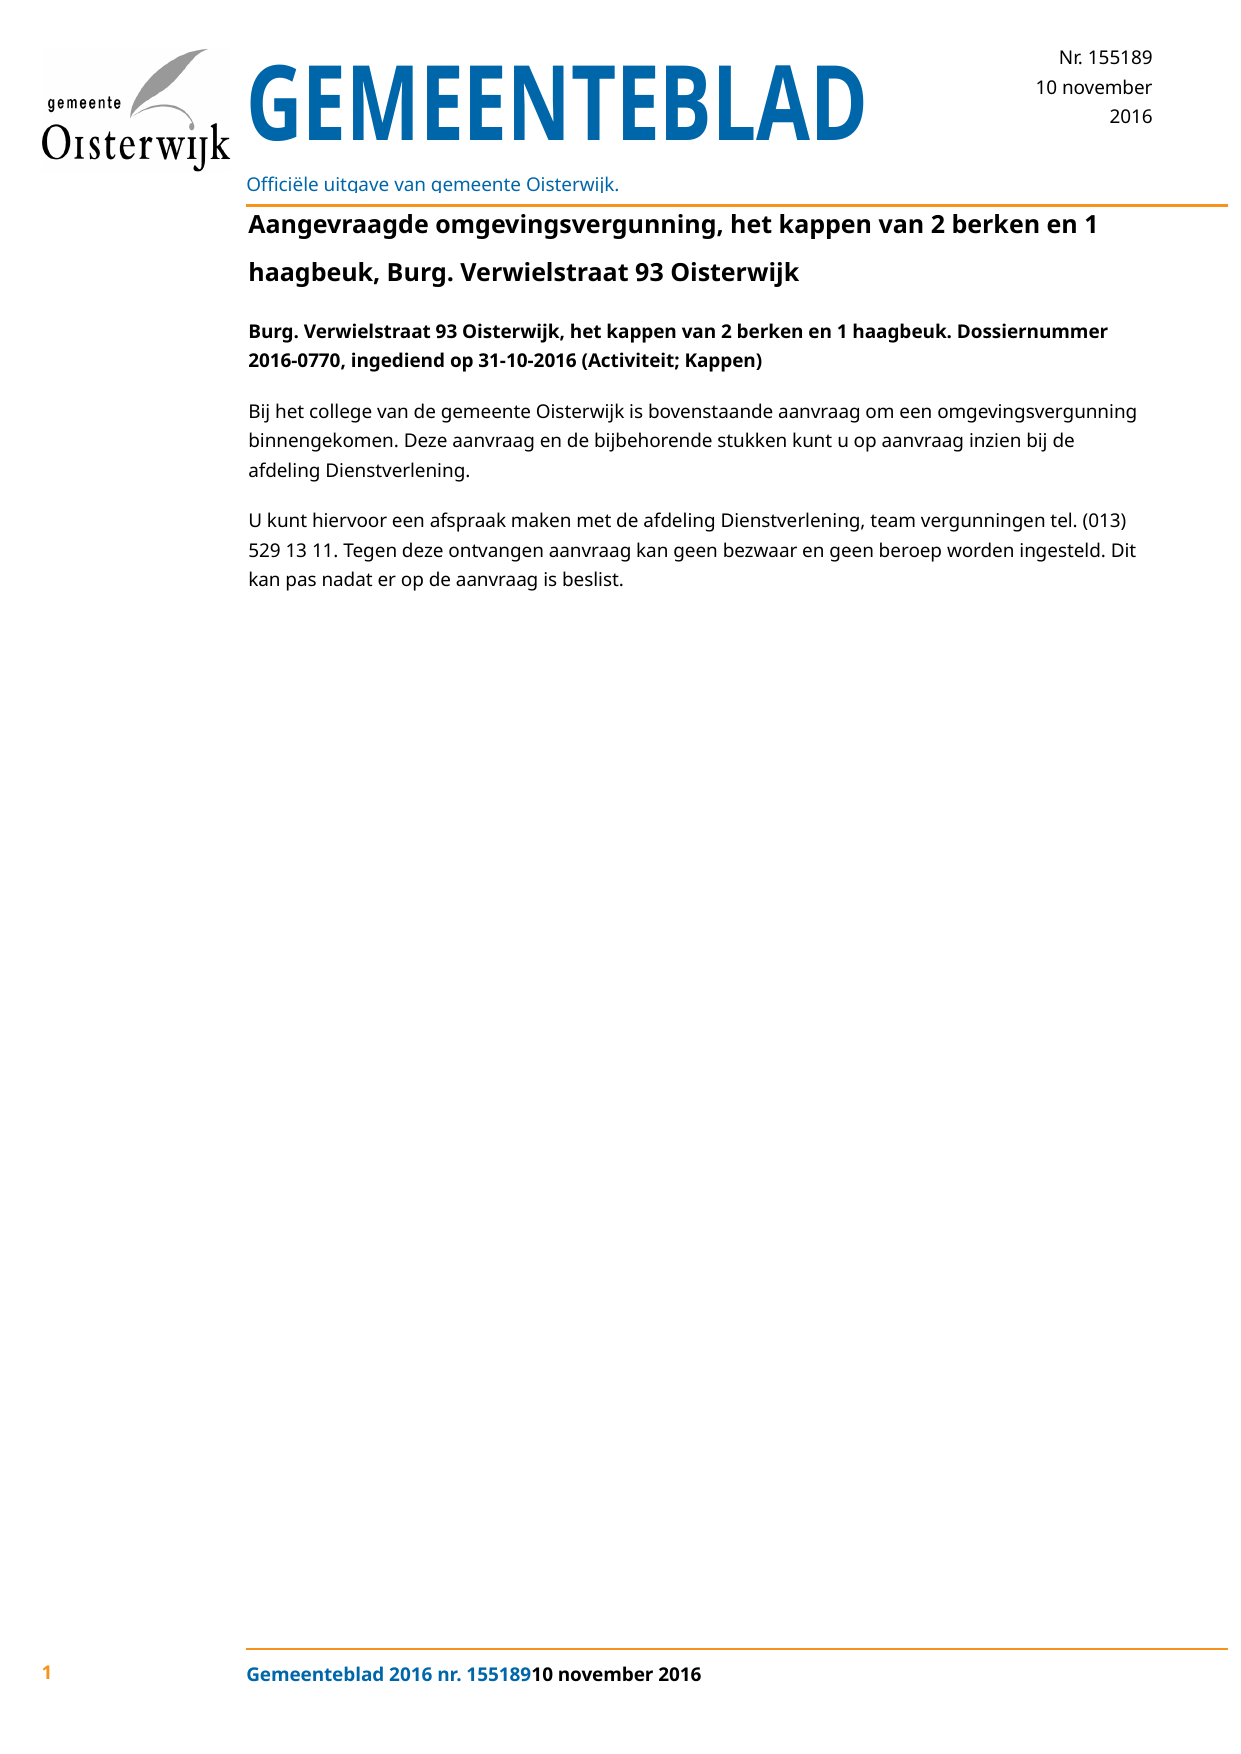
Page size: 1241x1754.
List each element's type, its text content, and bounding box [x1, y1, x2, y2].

text Burg. Verwielstraat 93 Oisterwijk, het kappen van 2 berken en 1 haagbeuk. Dossiernummer 2016-0770, ingediend op 31-10-2016 (Activiteit; Kappen) [248, 318, 1152, 373]
text Bij het college van de gemeente Oisterwijk is bovenstaande aanvraag om een omgevingsvergunning binnengekomen. Deze aanvraag en de bijbehorende stukken kunt u op aanvraag inzien bij de afdeling Dienstverlening. [248, 398, 1152, 483]
text Aangevraagde omgevingsvergunning, het kappen van 2 berken en 1 haagbeuk, Burg. Verwielstraat 93 Oisterwijk [248, 207, 1152, 288]
picture [41, 47, 231, 172]
text U kunt hiervoor een afspraak maken met de afdeling Dienstverlening, team vergunningen tel. (013) 529 13 11. Tegen deze ontvangen aanvraag kan geen bezwaar en geen beroep worden ingesteld. Dit kan pas nadat er op de aanvraag is beslist. [248, 507, 1152, 592]
